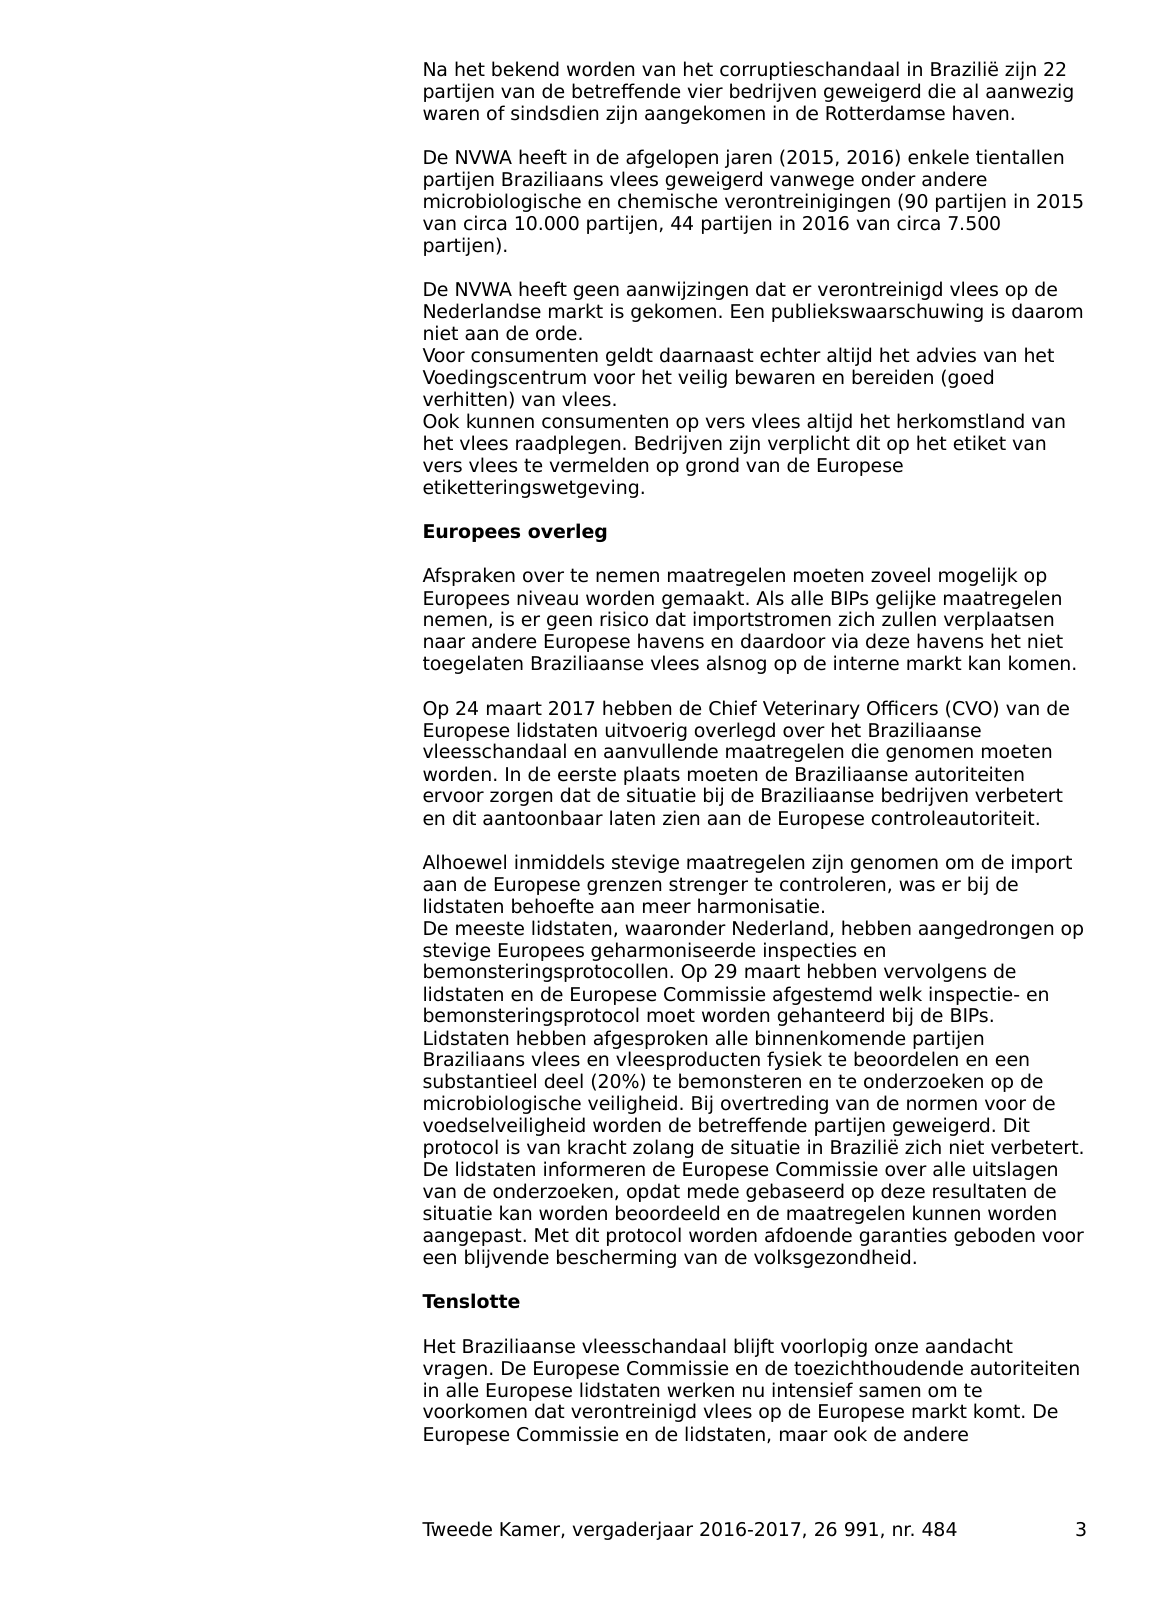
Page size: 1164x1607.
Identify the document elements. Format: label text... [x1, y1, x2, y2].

text De meeste lidstaten, waaronder Nederland, hebben aangedrongen op stevige Europees geharmoniseerde inspecties en bemonsteringsprotocollen. Op 29 maart hebben vervolgens de lidstaten en de Europese Commissie afgestemd welk inspectie- en bemonsteringsprotocol moet worden gehanteerd bij de BIPs. Lidstaten hebben afgesproken alle binnenkomende partijen Braziliaans vlees en vleesproducten fysiek te beoordelen en een substantieel deel (20%) te bemonsteren en te onderzoeken op de microbiologische veiligheid. Bij overtreding van de normen voor de voedselveiligheid worden de betreffende partijen geweigerd. Dit protocol is van kracht zolang de situatie in Brazilië zich niet verbetert. De lidstaten informeren de Europese Commissie over alle uitslagen van de onderzoeken, opdat mede gebaseerd op deze resultaten de situatie kan worden beoordeeld en de maatregelen kunnen worden aangepast. Met dit protocol worden afdoende garanties geboden voor een blijvende bescherming van de volksgezondheid. [422, 917, 1087, 1269]
subtitle Europees overleg [422, 521, 1087, 543]
text Na het bekend worden van het corruptieschandaal in Brazilië zijn 22 partijen van de betreffende vier bedrijven geweigerd die al aanwezig waren of sindsdien zijn aangekomen in de Rotterdamse haven. [422, 59, 1087, 125]
text De NVWA heeft geen aanwijzingen dat er verontreinigd vlees op de Nederlandse markt is gekomen. Een publiekswaarschuwing is daarom niet aan de orde. [422, 279, 1087, 345]
text Alhoewel inmiddels stevige maatregelen zijn genomen om de import aan de Europese grenzen strenger te controleren, was er bij de lidstaten behoefte aan meer harmonisatie. [422, 852, 1087, 917]
text Ook kunnen consumenten op vers vlees altijd het herkomstland van het vlees raadplegen. Bedrijven zijn verplicht dit op het etiket van vers vlees te vermelden op grond van de Europese etiketteringswetgeving. [422, 411, 1087, 499]
subtitle Tenslotte [422, 1291, 1087, 1313]
text Afspraken over te nemen maatregelen moeten zoveel mogelijk op Europees niveau worden gemaakt. Als alle BIPs gelijke maatregelen nemen, is er geen risico dat importstromen zich zullen verplaatsen naar andere Europese havens en daardoor via deze havens het niet toegelaten Braziliaanse vlees alsnog op de interne markt kan komen. [422, 565, 1087, 675]
text De NVWA heeft in de afgelopen jaren (2015, 2016) enkele tientallen partijen Braziliaans vlees geweigerd vanwege onder andere microbiologische en chemische verontreinigingen (90 partijen in 2015 van circa 10.000 partijen, 44 partijen in 2016 van circa 7.500 partijen). [422, 147, 1087, 257]
text Voor consumenten geldt daarnaast echter altijd het advies van het Voedingscentrum voor het veilig bewaren en bereiden (goed verhitten) van vlees. [422, 345, 1087, 411]
text Het Braziliaanse vleesschandaal blijft voorlopig onze aandacht vragen. De Europese Commissie en de toezichthoudende autoriteiten in alle Europese lidstaten werken nu intensief samen om te voorkomen dat verontreinigd vlees op de Europese markt komt. De Europese Commissie en de lidstaten, maar ook de andere [422, 1336, 1087, 1445]
text Op 24 maart 2017 hebben de Chief Veterinary Officers (CVO) van de Europese lidstaten uitvoerig overlegd over het Braziliaanse vleesschandaal en aanvullende maatregelen die genomen moeten worden. In de eerste plaats moeten de Braziliaanse autoriteiten ervoor zorgen dat de situatie bij de Braziliaanse bedrijven verbetert en dit aantoonbaar laten zien aan de Europese controleautoriteit. [422, 697, 1087, 829]
